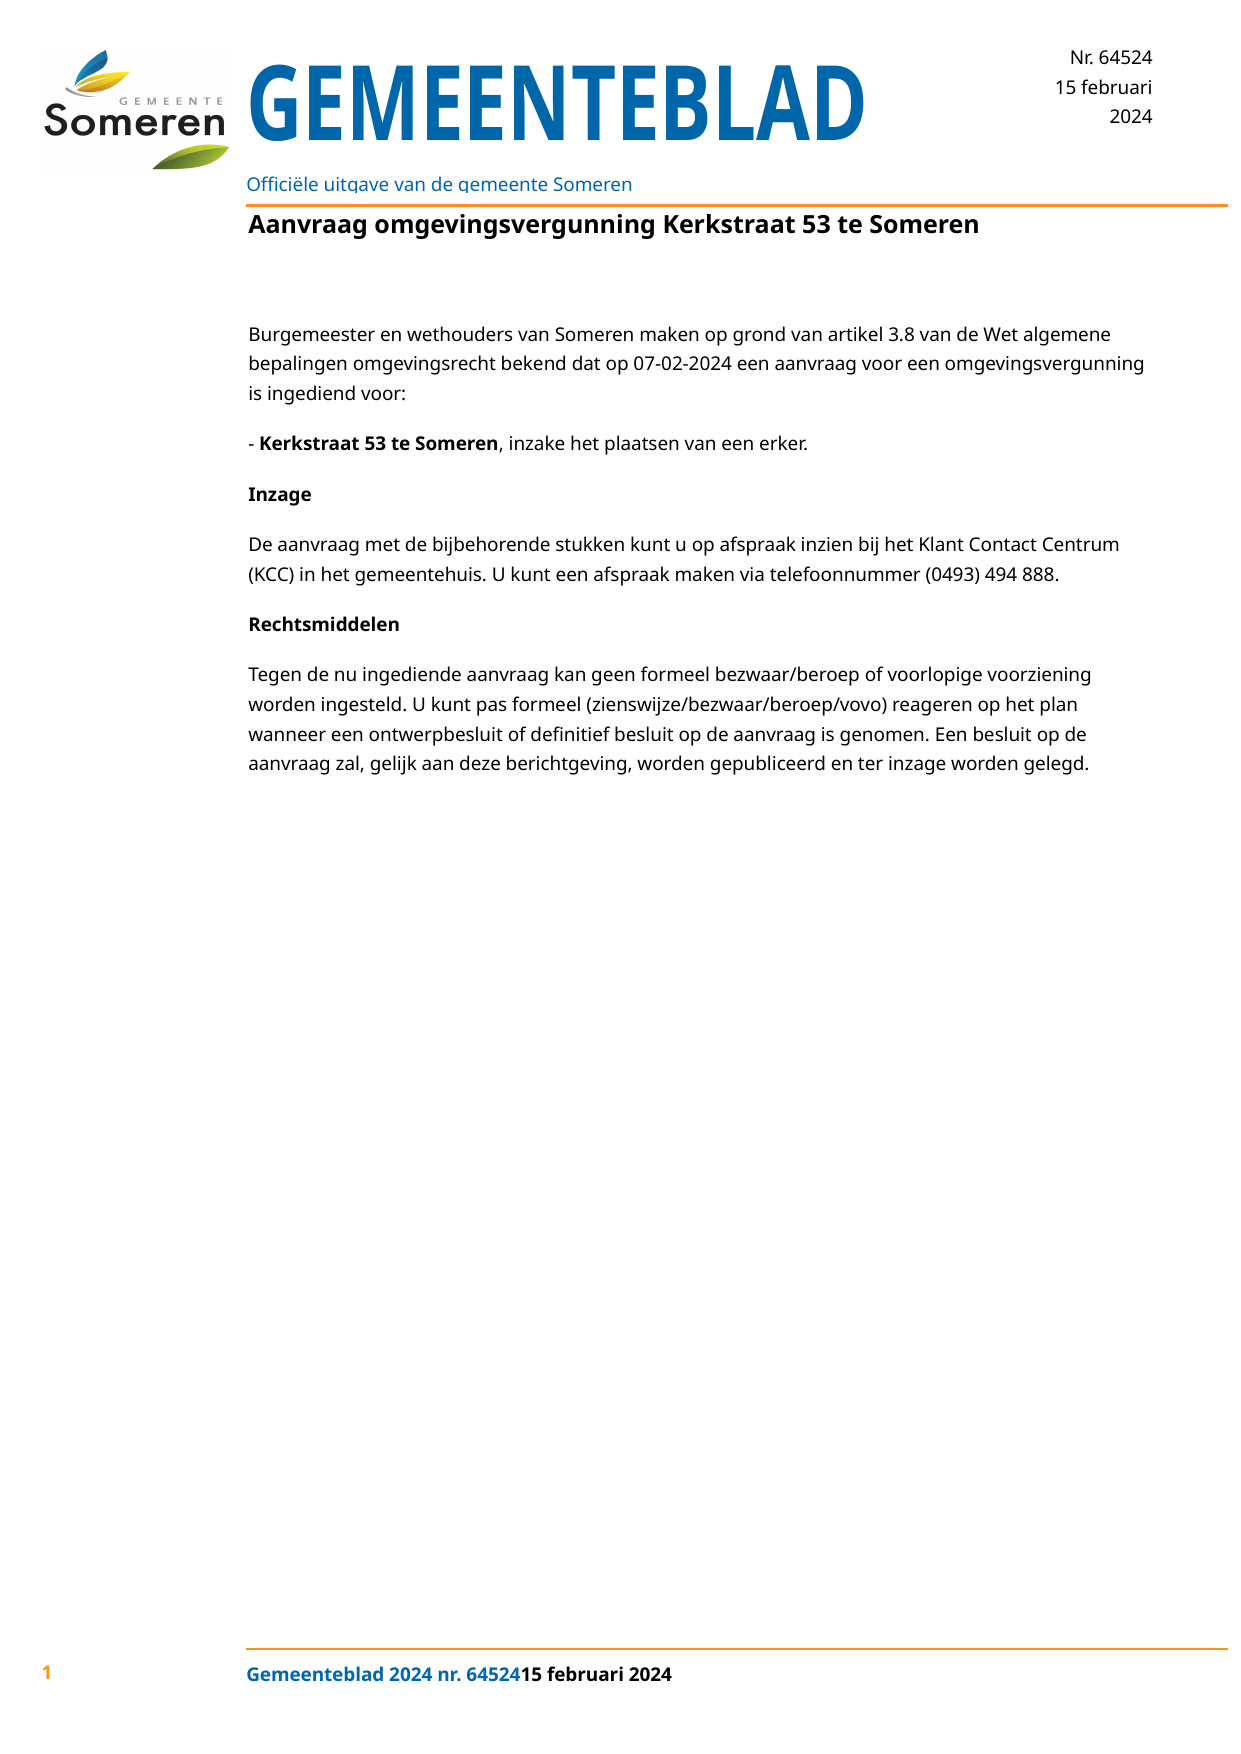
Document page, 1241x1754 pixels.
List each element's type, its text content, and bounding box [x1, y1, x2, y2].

text De aanvraag met de bijbehorende stukken kunt u op afspraak inzien bij het Klant Contact Centrum (KCC) in het gemeentehuis. U kunt een afspraak maken via telefoonnummer (0493) 494 888. [248, 531, 1152, 586]
picture [41, 47, 231, 172]
text Aanvraag omgevingsvergunning Kerkstraat 53 te Someren [248, 207, 1152, 241]
text Rechtsmiddelen [248, 611, 1152, 637]
text Burgemeester en wethouders van Someren maken op grond van artikel 3.8 van de Wet algemene bepalingen omgevingsrecht bekend dat op 07-02-2024 een aanvraag voor een omgevingsvergunning is ingediend voor: [248, 321, 1152, 406]
text Inzage [248, 481, 1152, 506]
text - Kerkstraat 53 te Someren, inzake het plaatsen van een erker. [248, 430, 1152, 456]
text Tegen de nu ingediende aanvraag kan geen formeel bezwaar/beroep of voorlopige voorziening worden ingesteld. U kunt pas formeel (zienswijze/bezwaar/beroep/vovo) reageren op het plan wanneer een ontwerpbesluit of definitief besluit op de aanvraag is genomen. Een besluit op de aanvraag zal, gelijk aan deze berichtgeving, worden gepubliceerd en ter inzage worden gelegd. [248, 662, 1152, 776]
